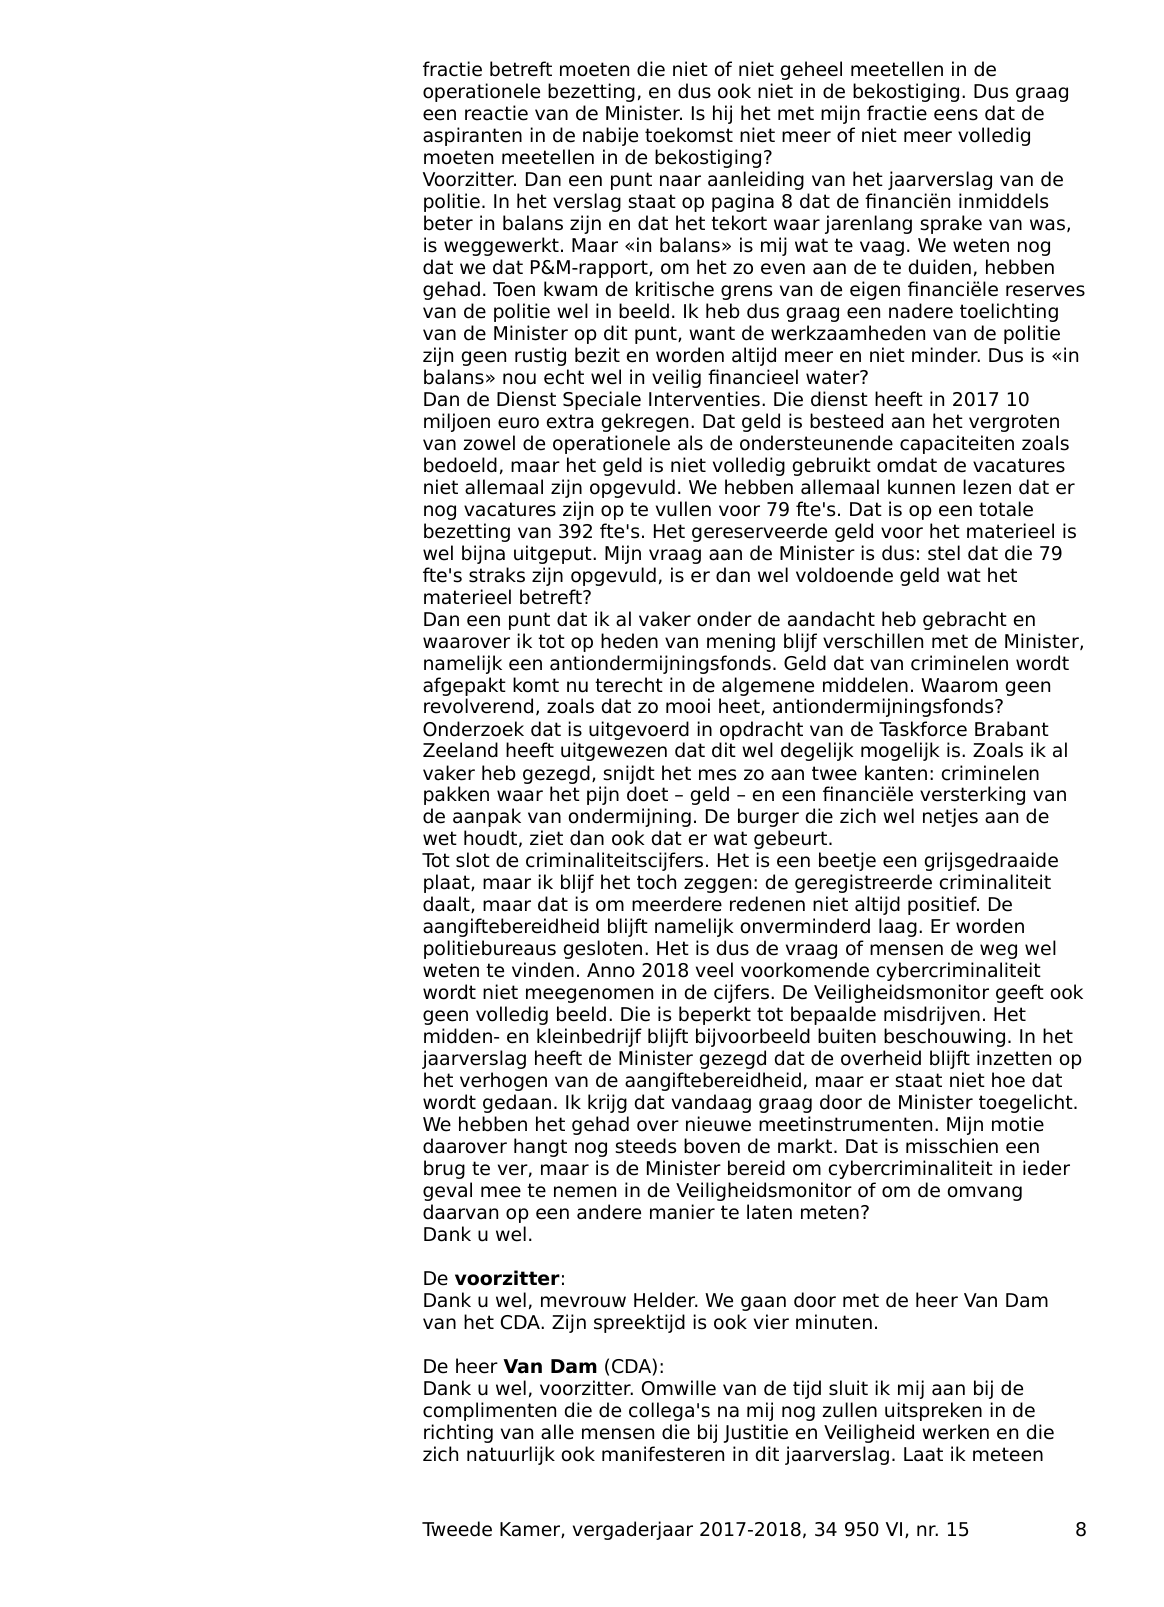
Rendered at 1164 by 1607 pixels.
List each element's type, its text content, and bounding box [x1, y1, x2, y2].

text Dank u wel. [422, 1224, 1087, 1246]
text Dan een punt dat ik al vaker onder de aandacht heb gebracht en waarover ik tot op heden van mening blijf verschillen met de Minister, namelijk een antiondermijningsfonds. Geld dat van criminelen wordt afgepakt komt nu terecht in de algemene middelen. Waarom geen revolverend, zoals dat zo mooi heet, antiondermijningsfonds? Onderzoek dat is uitgevoerd in opdracht van de Taskforce Brabant Zeeland heeft uitgewezen dat dit wel degelijk mogelijk is. Zoals ik al vaker heb gezegd, snijdt het mes zo aan twee kanten: criminelen pakken waar het pijn doet – geld – en een financiële versterking van de aanpak van ondermijning. De burger die zich wel netjes aan de wet houdt, ziet dan ook dat er wat gebeurt. [422, 608, 1087, 850]
text Dank u wel, mevrouw Helder. We gaan door met de heer Van Dam van het CDA. Zijn spreektijd is ook vier minuten. [422, 1290, 1087, 1334]
text De voorzitter: [422, 1268, 1087, 1290]
text Tot slot de criminaliteitscijfers. Het is een beetje een grijsgedraaide plaat, maar ik blijf het toch zeggen: de geregistreerde criminaliteit daalt, maar dat is om meerdere redenen niet altijd positief. De aangiftebereidheid blijft namelijk onverminderd laag. Er worden politiebureaus gesloten. Het is dus de vraag of mensen de weg wel weten te vinden. Anno 2018 veel voorkomende cybercriminaliteit wordt niet meegenomen in de cijfers. De Veiligheidsmonitor geeft ook geen volledig beeld. Die is beperkt tot bepaalde misdrijven. Het midden- en kleinbedrijf blijft bijvoorbeeld buiten beschouwing. In het jaarverslag heeft de Minister gezegd dat de overheid blijft inzetten op het verhogen van de aangiftebereidheid, maar er staat niet hoe dat wordt gedaan. Ik krijg dat vandaag graag door de Minister toegelicht. We hebben het gehad over nieuwe meetinstrumenten. Mijn motie daarover hangt nog steeds boven de markt. Dat is misschien een brug te ver, maar is de Minister bereid om cybercriminaliteit in ieder geval mee te nemen in de Veiligheidsmonitor of om de omvang daarvan op een andere manier te laten meten? [422, 850, 1087, 1224]
text De heer Van Dam (CDA): [422, 1356, 1087, 1378]
text Voorzitter. Dan een punt naar aanleiding van het jaarverslag van de politie. In het verslag staat op pagina 8 dat de financiën inmiddels beter in balans zijn en dat het tekort waar jarenlang sprake van was, is weggewerkt. Maar «in balans» is mij wat te vaag. We weten nog dat we dat P&M-rapport, om het zo even aan de te duiden, hebben gehad. Toen kwam de kritische grens van de eigen financiële reserves van de politie wel in beeld. Ik heb dus graag een nadere toelichting van de Minister op dit punt, want de werkzaamheden van de politie zijn geen rustig bezit en worden altijd meer en niet minder. Dus is «in balans» nou echt wel in veilig financieel water? [422, 169, 1087, 389]
text Dan de Dienst Speciale Interventies. Die dienst heeft in 2017 10 miljoen euro extra gekregen. Dat geld is besteed aan het vergroten van zowel de operationele als de ondersteunende capaciteiten zoals bedoeld, maar het geld is niet volledig gebruikt omdat de vacatures niet allemaal zijn opgevuld. We hebben allemaal kunnen lezen dat er nog vacatures zijn op te vullen voor 79 fte's. Dat is op een totale bezetting van 392 fte's. Het gereserveerde geld voor het materieel is wel bijna uitgeput. Mijn vraag aan de Minister is dus: stel dat die 79 fte's straks zijn opgevuld, is er dan wel voldoende geld wat het materieel betreft? [422, 389, 1087, 608]
text Dank u wel, voorzitter. Omwille van de tijd sluit ik mij aan bij de complimenten die de collega's na mij nog zullen uitspreken in de richting van alle mensen die bij Justitie en Veiligheid werken en die zich natuurlijk ook manifesteren in dit jaarverslag. Laat ik meteen [422, 1378, 1087, 1466]
text fractie betreft moeten die niet of niet geheel meetellen in de operationele bezetting, en dus ook niet in de bekostiging. Dus graag een reactie van de Minister. Is hij het met mijn fractie eens dat de aspiranten in de nabije toekomst niet meer of niet meer volledig moeten meetellen in de bekostiging? [422, 59, 1087, 169]
